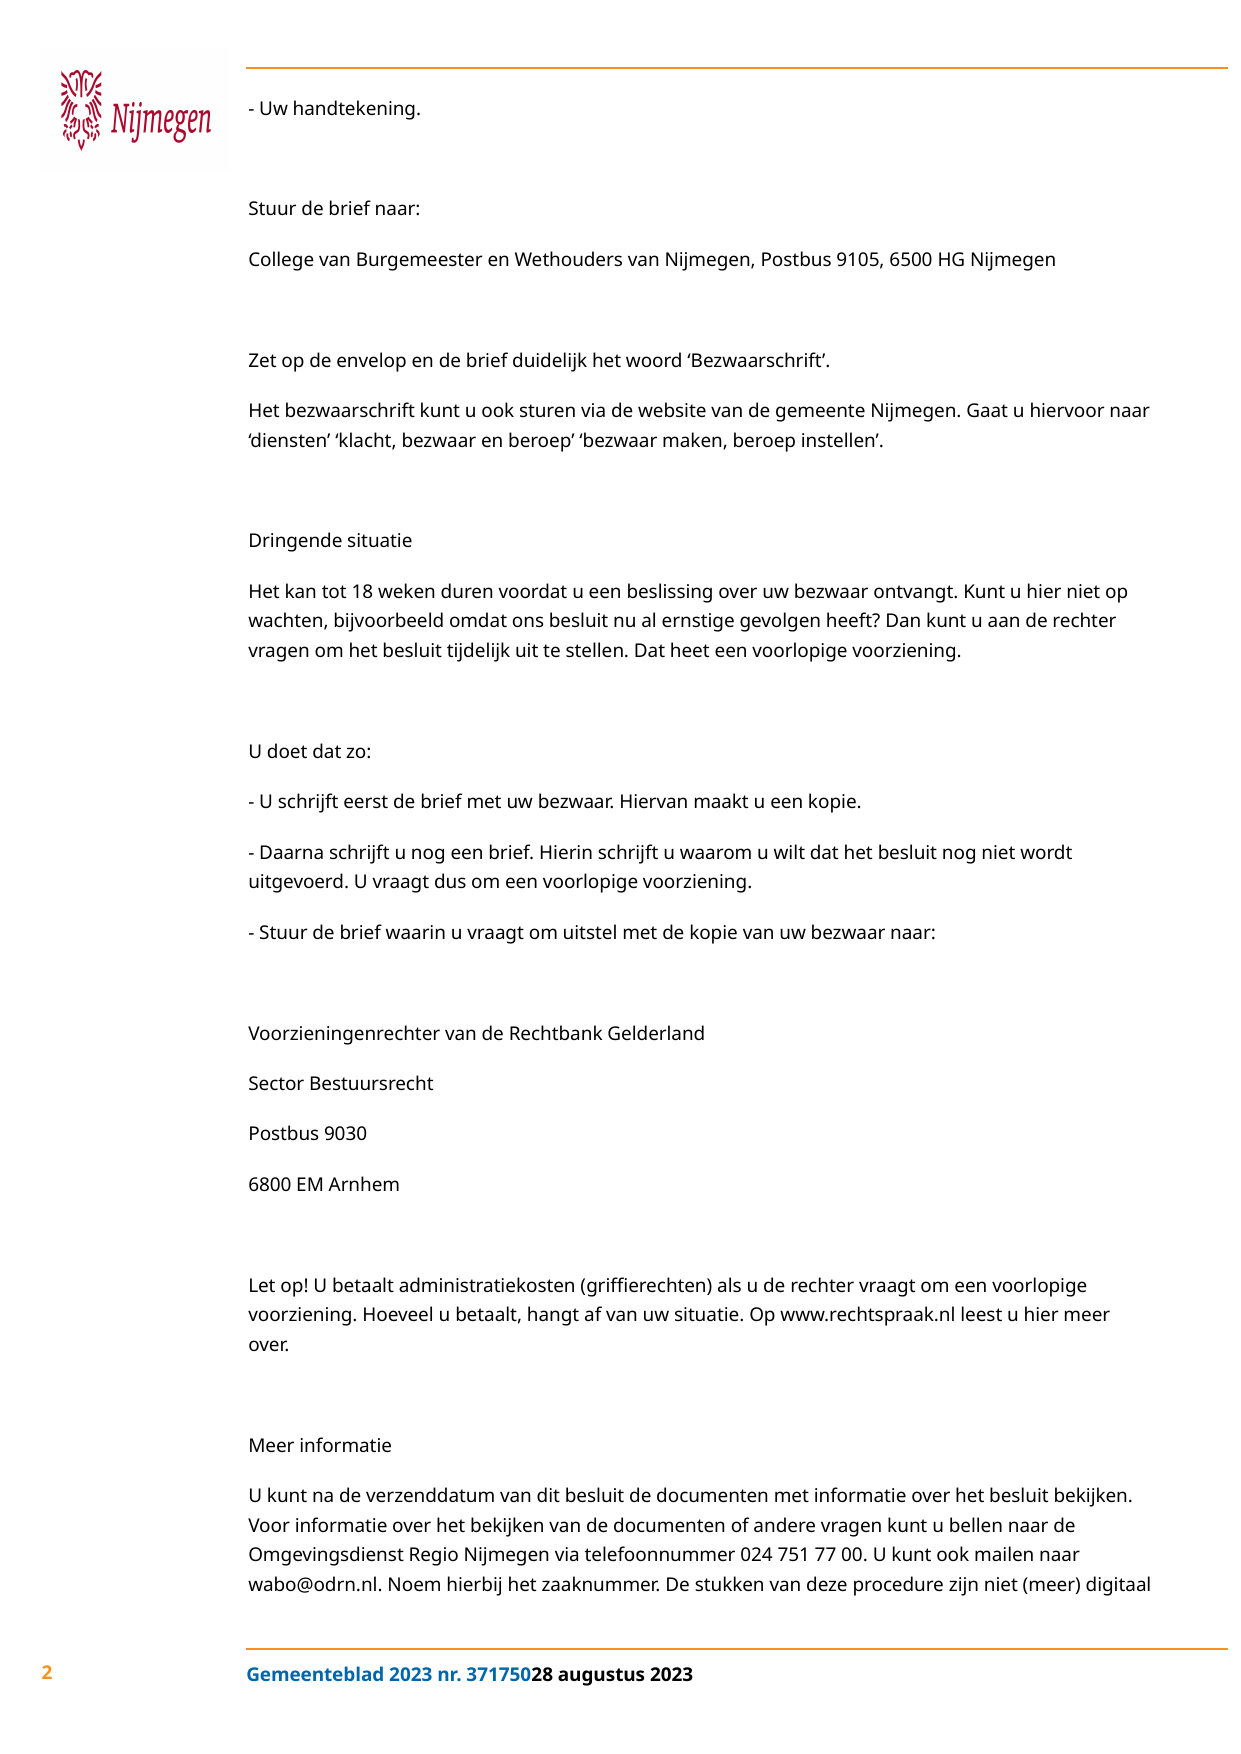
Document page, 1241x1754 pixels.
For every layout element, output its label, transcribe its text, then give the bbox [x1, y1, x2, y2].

text Let op! U betaalt administratiekosten (griffierechten) als u de rechter vraagt om een voorlopige voorziening. Hoeveel u betaalt, hangt af van uw situatie. Op www.rechtspraak.nl leest u hier meer over. [248, 1272, 1152, 1357]
text - Uw handtekening. [248, 95, 1152, 121]
text U doet dat zo: [248, 738, 1152, 764]
text Het bezwaarschrift kunt u ook sturen via de website van de gemeente Nijmegen. Gaat u hiervoor naar ‘diensten’ ‘klacht, bezwaar en beroep’ ‘bezwaar maken, beroep instellen’. [248, 397, 1152, 453]
text Voorzieningenrechter van de Rechtbank Gelderland [248, 1020, 1152, 1046]
text Sector Bestuursrecht [248, 1070, 1152, 1096]
text - Daarna schrijft u nog een brief. Hierin schrijft u waarom u wilt dat het besluit nog niet wordt uitgevoerd. U vraagt dus om een voorlopige voorziening. [248, 839, 1152, 894]
text 6800 EM Arnhem [248, 1171, 1152, 1197]
text Meer informatie [248, 1432, 1152, 1458]
text - U schrijft eerst de brief met uw bezwaar. Hiervan maakt u een kopie. [248, 788, 1152, 814]
picture [41, 47, 231, 172]
text - Stuur de brief waarin u vraagt om uitstel met de kopie van uw bezwaar naar: [248, 919, 1152, 945]
text U kunt na de verzenddatum van dit besluit de documenten met informatie over het besluit bekijken. Voor informatie over het bekijken van de documenten of andere vragen kunt u bellen naar de Omgevingsdienst Regio Nijmegen via telefoonnummer 024 751 77 00. U kunt ook mailen naar wabo@odrn.nl. Noem hierbij het zaaknummer. De stukken van deze procedure zijn niet (meer) digitaal [248, 1482, 1152, 1597]
text Postbus 9030 [248, 1121, 1152, 1146]
text Het kan tot 18 weken duren voordat u een beslissing over uw bezwaar ontvangt. Kunt u hier niet op wachten, bijvoorbeeld omdat ons besluit nu al ernstige gevolgen heeft? Dan kunt u aan de rechter vragen om het besluit tijdelijk uit te stellen. Dat heet een voorlopige voorziening. [248, 578, 1152, 663]
text Zet op de envelop en de brief duidelijk het woord ‘Bezwaarschrift’. [248, 347, 1152, 373]
text Dringende situatie [248, 528, 1152, 553]
text Stuur de brief naar: [248, 196, 1152, 221]
text College van Burgemeester en Wethouders van Nijmegen, Postbus 9105, 6500 HG Nijmegen [248, 246, 1152, 272]
